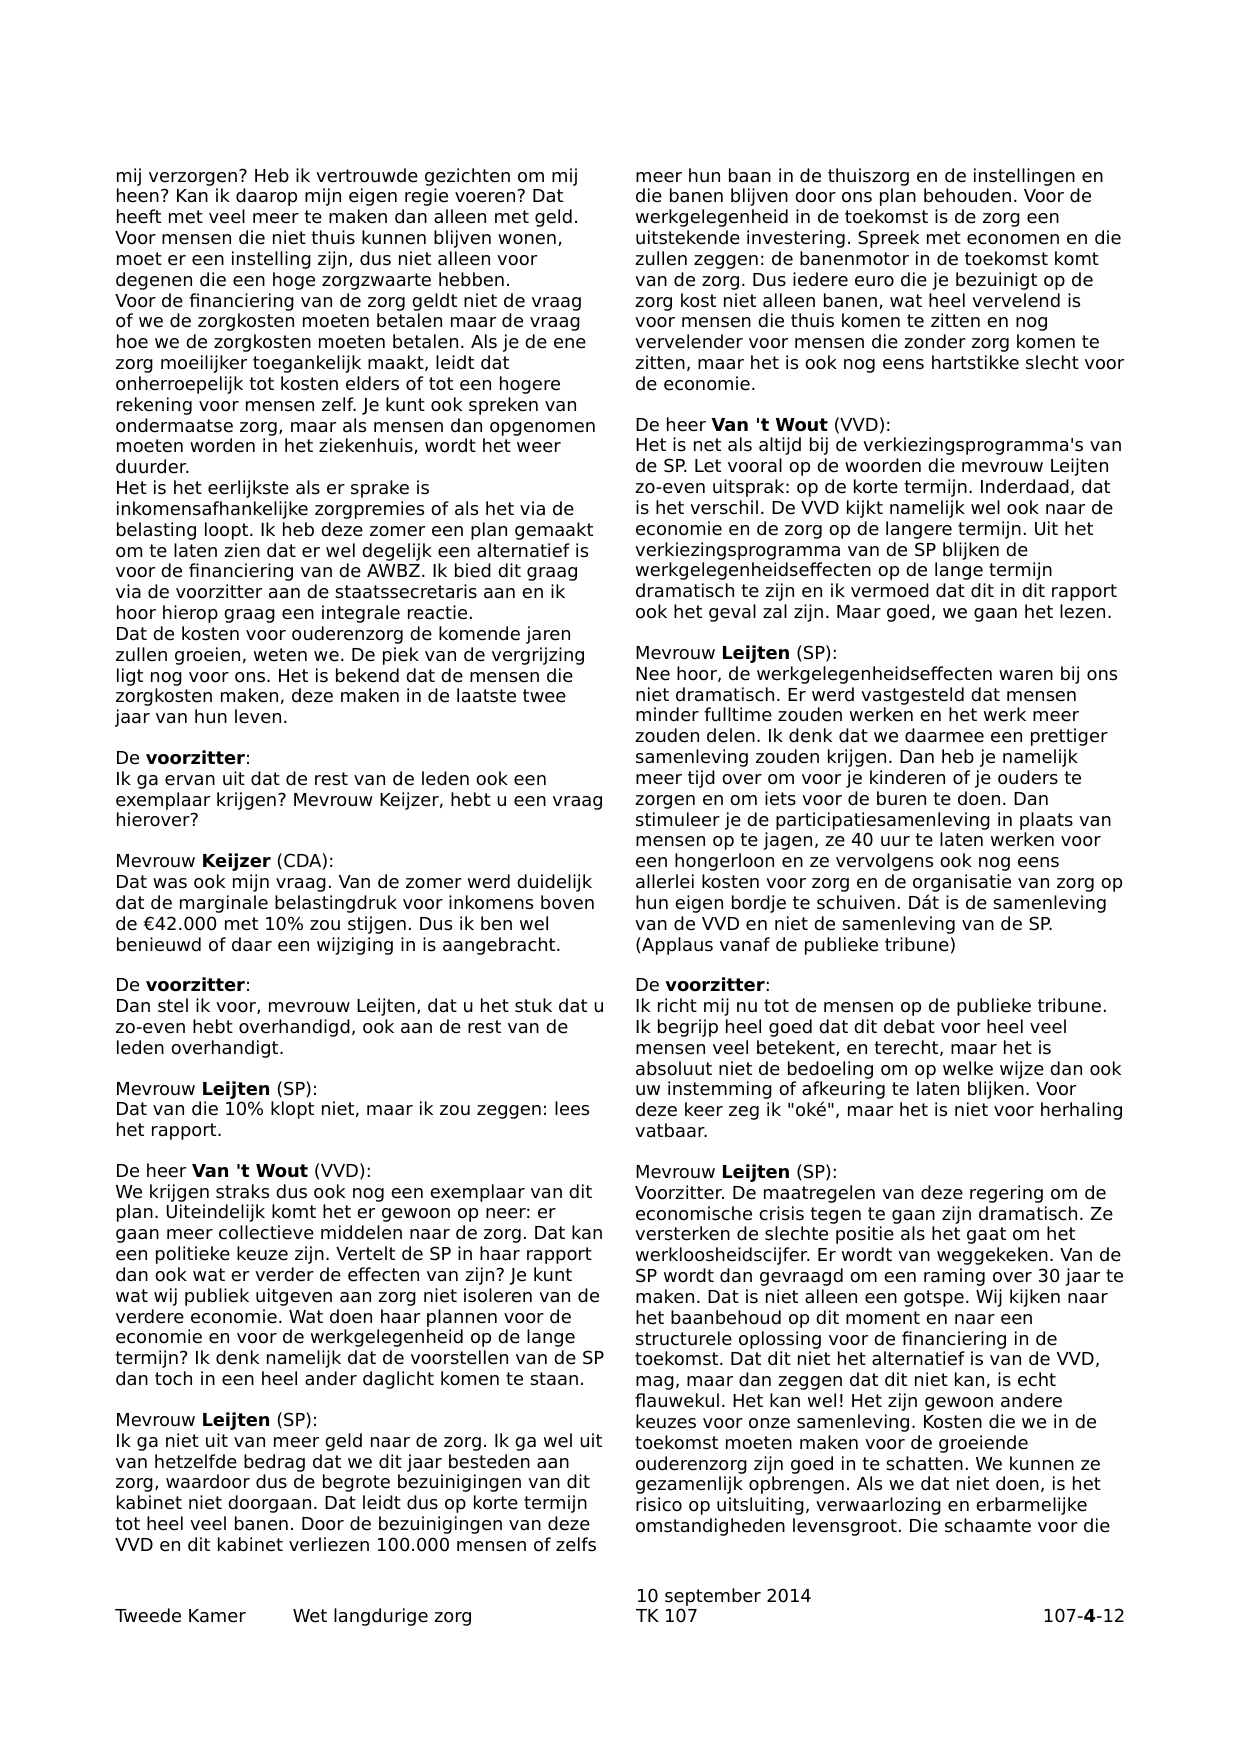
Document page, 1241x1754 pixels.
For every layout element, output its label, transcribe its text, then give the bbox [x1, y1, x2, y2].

text De voorzitter: [115, 975, 605, 996]
text Voor de financiering van de zorg geldt niet de vraag of we de zorgkosten moeten betalen maar de vraag hoe we de zorgkosten moeten betalen. Als je de ene zorg moeilijker toegankelijk maakt, leidt dat onherroepelijk tot kosten elders of tot een hogere rekening voor mensen zelf. Je kunt ook spreken van ondermaatse zorg, maar als mensen dan opgenomen moeten worden in het ziekenhuis, wordt het weer duurder. [115, 290, 605, 478]
text Mevrouw Leijten (SP): [635, 1162, 1125, 1182]
text Mevrouw Leijten (SP): [635, 643, 1125, 663]
text Het is het eerlijkste als er sprake is inkomensafhankelijke zorgpremies of als het via de belasting loopt. Ik heb deze zomer een plan gemaakt om te laten zien dat er wel degelijk een alternatief is voor de financiering van de AWBZ. Ik bied dit graag via de voorzitter aan de staatssecretaris aan en ik hoor hierop graag een integrale reactie. [115, 478, 605, 624]
text De voorzitter: [635, 975, 1125, 996]
text Dat de kosten voor ouderenzorg de komende jaren zullen groeien, weten we. De piek van de vergrijzing ligt nog voor ons. Het is bekend dat de mensen die zorgkosten maken, deze maken in de laatste twee jaar van hun leven. [115, 624, 605, 728]
text mij verzorgen? Heb ik vertrouwde gezichten om mij heen? Kan ik daarop mijn eigen regie voeren? Dat heeft met veel meer te maken dan alleen met geld. Voor mensen die niet thuis kunnen blijven wonen, moet er een instelling zijn, dus niet alleen voor degenen die een hoge zorgzwaarte hebben. [115, 165, 605, 290]
text De heer Van 't Wout (VVD): [115, 1161, 605, 1181]
text Dan stel ik voor, mevrouw Leijten, dat u het stuk dat u zo-even hebt overhandigd, ook aan de rest van de leden overhandigt. [115, 996, 605, 1058]
text Ik ga niet uit van meer geld naar de zorg. Ik ga wel uit van hetzelfde bedrag dat we dit jaar besteden aan zorg, waardoor dus de begrote bezuinigingen van dit kabinet niet doorgaan. Dat leidt dus op korte termijn tot heel veel banen. Door de bezuinigingen van deze VVD en dit kabinet verliezen 100.000 mensen of zelfs [115, 1431, 605, 1556]
text We krijgen straks dus ook nog een exemplaar van dit plan. Uiteindelijk komt het er gewoon op neer: er gaan meer collectieve middelen naar de zorg. Dat kan een politieke keuze zijn. Vertelt de SP in haar rapport dan ook wat er verder de effecten van zijn? Je kunt wat wij publiek uitgeven aan zorg niet isoleren van de verdere economie. Wat doen haar plannen voor de economie en voor de werkgelegenheid op de lange termijn? Ik denk namelijk dat de voorstellen van de SP dan toch in een heel ander daglicht komen te staan. [115, 1181, 605, 1390]
text Dat was ook mijn vraag. Van de zomer werd duidelijk dat de marginale belastingdruk voor inkomens boven de €42.000 met 10% zou stijgen. Dus ik ben wel benieuwd of daar een wijziging in is aangebracht. [115, 872, 605, 955]
text Mevrouw Leijten (SP): [115, 1078, 605, 1099]
text Voorzitter. De maatregelen van deze regering om de economische crisis tegen te gaan zijn dramatisch. Ze versterken de slechte positie als het gaat om het werkloosheidscijfer. Er wordt van weggekeken. Van de SP wordt dan gevraagd om een raming over 30 jaar te maken. Dat is niet alleen een gotspe. Wij kijken naar het baanbehoud op dit moment en naar een structurele oplossing voor de financiering in de toekomst. Dat dit niet het alternatief is van de VVD, mag, maar dan zeggen dat dit niet kan, is echt flauwekul. Het kan wel! Het zijn gewoon andere keuzes voor onze samenleving. Kosten die we in de toekomst moeten maken voor de groeiende ouderenzorg zijn goed in te schatten. We kunnen ze gezamenlijk opbrengen. Als we dat niet doen, is het risico op uitsluiting, verwaarlozing en erbarmelijke omstandigheden levensgroot. Die schaamte voor die [635, 1182, 1125, 1537]
text De voorzitter: [115, 748, 605, 768]
text meer hun baan in de thuiszorg en de instellingen en die banen blijven door ons plan behouden. Voor de werkgelegenheid in de toekomst is de zorg een uitstekende investering. Spreek met economen en die zullen zeggen: de banenmotor in de toekomst komt van de zorg. Dus iedere euro die je bezuinigt op de zorg kost niet alleen banen, wat heel vervelend is voor mensen die thuis komen te zitten en nog vervelender voor mensen die zonder zorg komen te zitten, maar het is ook nog eens hartstikke slecht voor de economie. [635, 165, 1125, 394]
text Ik ga ervan uit dat de rest van de leden ook een exemplaar krijgen? Mevrouw Keijzer, hebt u een vraag hierover? [115, 768, 605, 831]
text Mevrouw Leijten (SP): [115, 1410, 605, 1431]
text De heer Van 't Wout (VVD): [635, 414, 1125, 435]
text (Applaus vanaf de publieke tribune) [635, 934, 1125, 955]
text Dat van die 10% klopt niet, maar ik zou zeggen: lees het rapport. [115, 1099, 605, 1141]
text Het is net als altijd bij de verkiezingsprogramma's van de SP. Let vooral op de woorden die mevrouw Leijten zo-even uitsprak: op de korte termijn. Inderdaad, dat is het verschil. De VVD kijkt namelijk wel ook naar de economie en de zorg op de langere termijn. Uit het verkiezingsprogramma van de SP blijken de werkgelegenheidseffecten op de lange termijn dramatisch te zijn en ik vermoed dat dit in dit rapport ook het geval zal zijn. Maar goed, we gaan het lezen. [635, 435, 1125, 623]
text Mevrouw Keijzer (CDA): [115, 851, 605, 872]
text Nee hoor, de werkgelegenheidseffecten waren bij ons niet dramatisch. Er werd vastgesteld dat mensen minder fulltime zouden werken en het werk meer zouden delen. Ik denk dat we daarmee een prettiger samenleving zouden krijgen. Dan heb je namelijk meer tijd over om voor je kinderen of je ouders te zorgen en om iets voor de buren te doen. Dan stimuleer je de participatiesamenleving in plaats van mensen op te jagen, ze 40 uur te laten werken voor een hongerloon en ze vervolgens ook nog eens allerlei kosten voor zorg en de organisatie van zorg op hun eigen bordje te schuiven. Dát is de samenleving van de VVD en niet de samenleving van de SP. [635, 663, 1125, 934]
text Ik richt mij nu tot de mensen op de publieke tribune. Ik begrijp heel goed dat dit debat voor heel veel mensen veel betekent, en terecht, maar het is absoluut niet de bedoeling om op welke wijze dan ook uw instemming of afkeuring te laten blijken. Voor deze keer zeg ik "oké", maar het is niet voor herhaling vatbaar. [635, 996, 1125, 1142]
